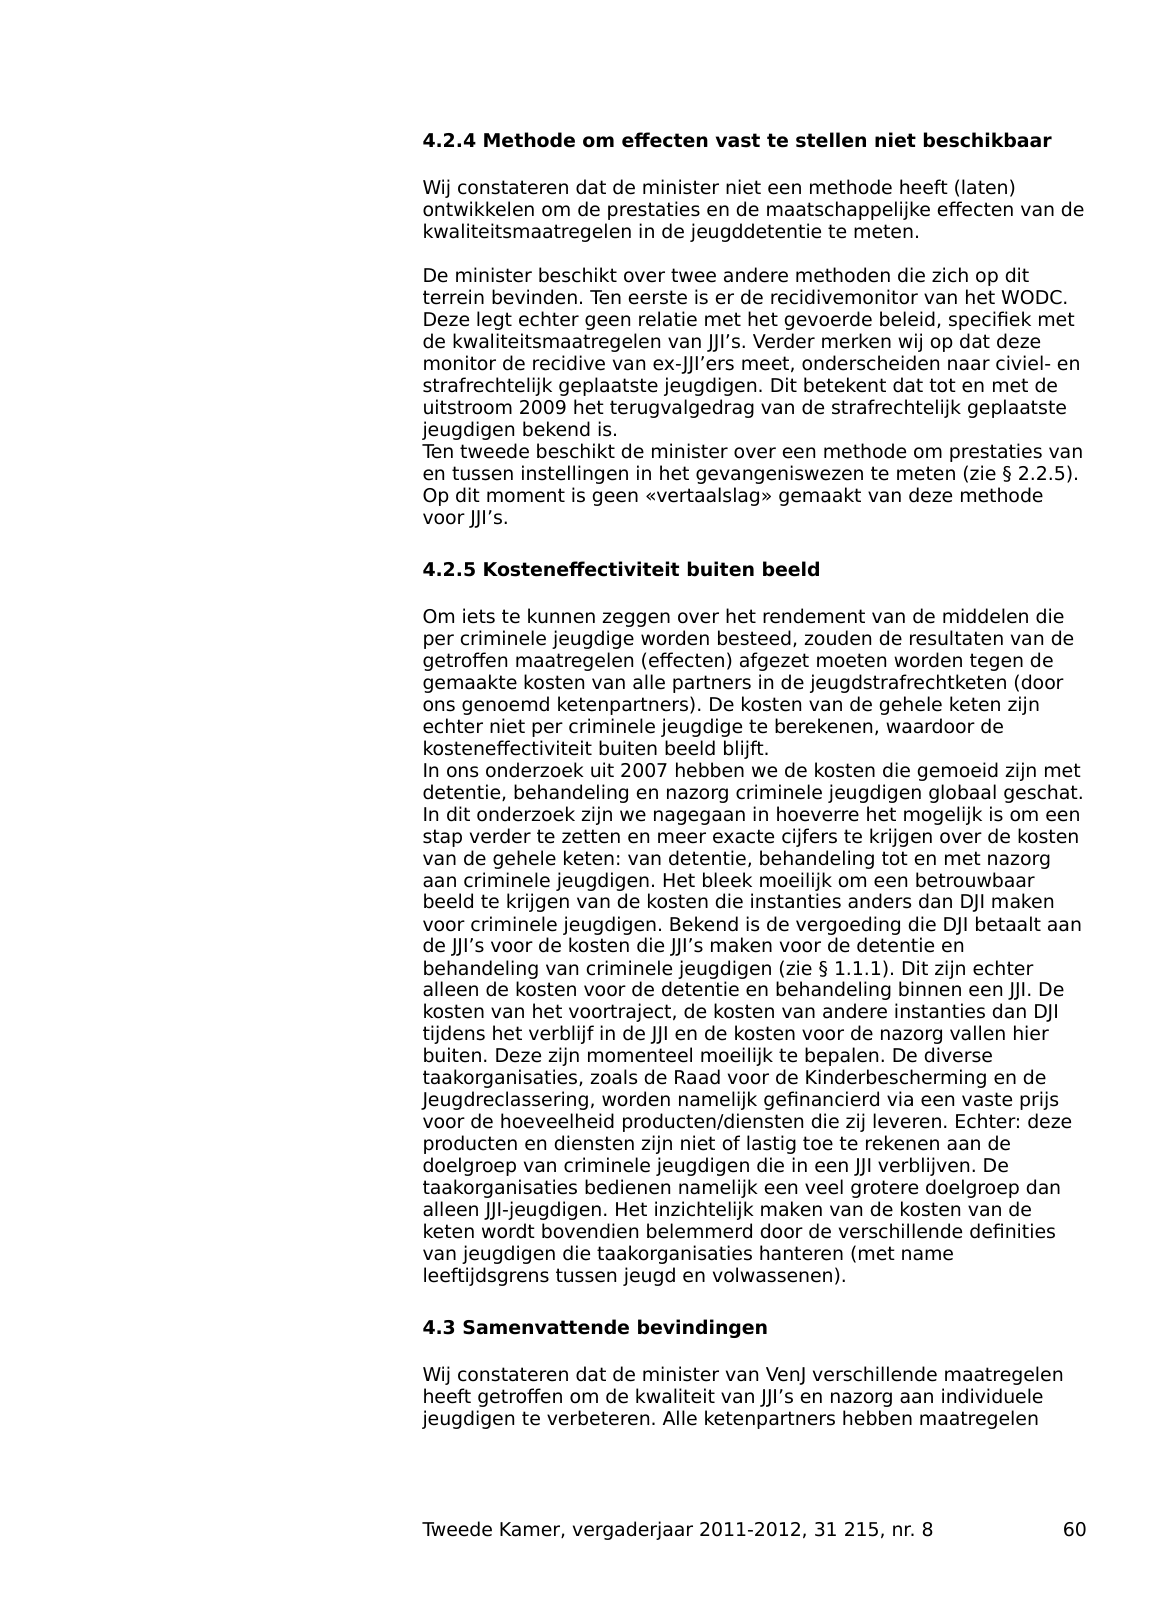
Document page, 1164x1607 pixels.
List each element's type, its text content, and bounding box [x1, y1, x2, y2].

text Wij constateren dat de minister niet een methode heeft (laten) ontwikkelen om de prestaties en de maatschappelijke effecten van de kwaliteitsmaatregelen in de jeugddetentie te meten. [422, 177, 1087, 243]
text In ons onderzoek uit 2007 hebben we de kosten die gemoeid zijn met detentie, behandeling en nazorg criminele jeugdigen globaal geschat. In dit onderzoek zijn we nagegaan in hoeverre het mogelijk is om een stap verder te zetten en meer exacte cijfers te krijgen over de kosten van de gehele keten: van detentie, behandeling tot en met nazorg aan criminele jeugdigen. Het bleek moeilijk om een betrouwbaar beeld te krijgen van de kosten die instanties anders dan DJI maken voor criminele jeugdigen. Bekend is de vergoeding die DJI betaalt aan de JJI’s voor de kosten die JJI’s maken voor de detentie en behandeling van criminele jeugdigen (zie § 1.1.1). Dit zijn echter alleen de kosten voor de detentie en behandeling binnen een JJI. De kosten van het voortraject, de kosten van andere instanties dan DJI tijdens het verblijf in de JJI en de kosten voor de nazorg vallen hier buiten. Deze zijn momenteel moeilijk te bepalen. De diverse taakorganisaties, zoals de Raad voor de Kinderbescherming en de Jeugdreclassering, worden namelijk gefinancierd via een vaste prijs voor de hoeveelheid producten/diensten die zij leveren. Echter: deze producten en diensten zijn niet of lastig toe te rekenen aan de doelgroep van criminele jeugdigen die in een JJI verblijven. De taakorganisaties bedienen namelijk een veel grotere doelgroep dan alleen JJI-jeugdigen. Het inzichtelijk maken van de kosten van de keten wordt bovendien belemmerd door de verschillende definities van jeugdigen die taakorganisaties hanteren (met name leeftijdsgrens tussen jeugd en volwassenen). [422, 759, 1087, 1287]
subtitle 4.3 Samenvattende bevindingen [422, 1317, 1087, 1339]
subtitle 4.2.4 Methode om effecten vast te stellen niet beschikbaar [422, 130, 1087, 152]
subtitle 4.2.5 Kosteneffectiviteit buiten beeld [422, 559, 1087, 581]
text De minister beschikt over twee andere methoden die zich op dit terrein bevinden. Ten eerste is er de recidivemonitor van het WODC. Deze legt echter geen relatie met het gevoerde beleid, specifiek met de kwaliteitsmaatregelen van JJI’s. Verder merken wij op dat deze monitor de recidive van ex-JJI’ers meet, onderscheiden naar civiel- en strafrechtelijk geplaatste jeugdigen. Dit betekent dat tot en met de uitstroom 2009 het terugvalgedrag van de strafrechtelijk geplaatste jeugdigen bekend is. [422, 265, 1087, 441]
text Wij constateren dat de minister van VenJ verschillende maatregelen heeft getroffen om de kwaliteit van JJI’s en nazorg aan individuele jeugdigen te verbeteren. Alle ketenpartners hebben maatregelen [422, 1364, 1087, 1430]
text Om iets te kunnen zeggen over het rendement van de middelen die per criminele jeugdige worden besteed, zouden de resultaten van de getroffen maatregelen (effecten) afgezet moeten worden tegen de gemaakte kosten van alle partners in de jeugdstrafrechtketen (door ons genoemd ketenpartners). De kosten van de gehele keten zijn echter niet per criminele jeugdige te berekenen, waardoor de kosteneffectiviteit buiten beeld blijft. [422, 606, 1087, 759]
text Ten tweede beschikt de minister over een methode om prestaties van en tussen instellingen in het gevangeniswezen te meten (zie § 2.2.5). Op dit moment is geen «vertaalslag» gemaakt van deze methode voor JJI’s. [422, 441, 1087, 529]
